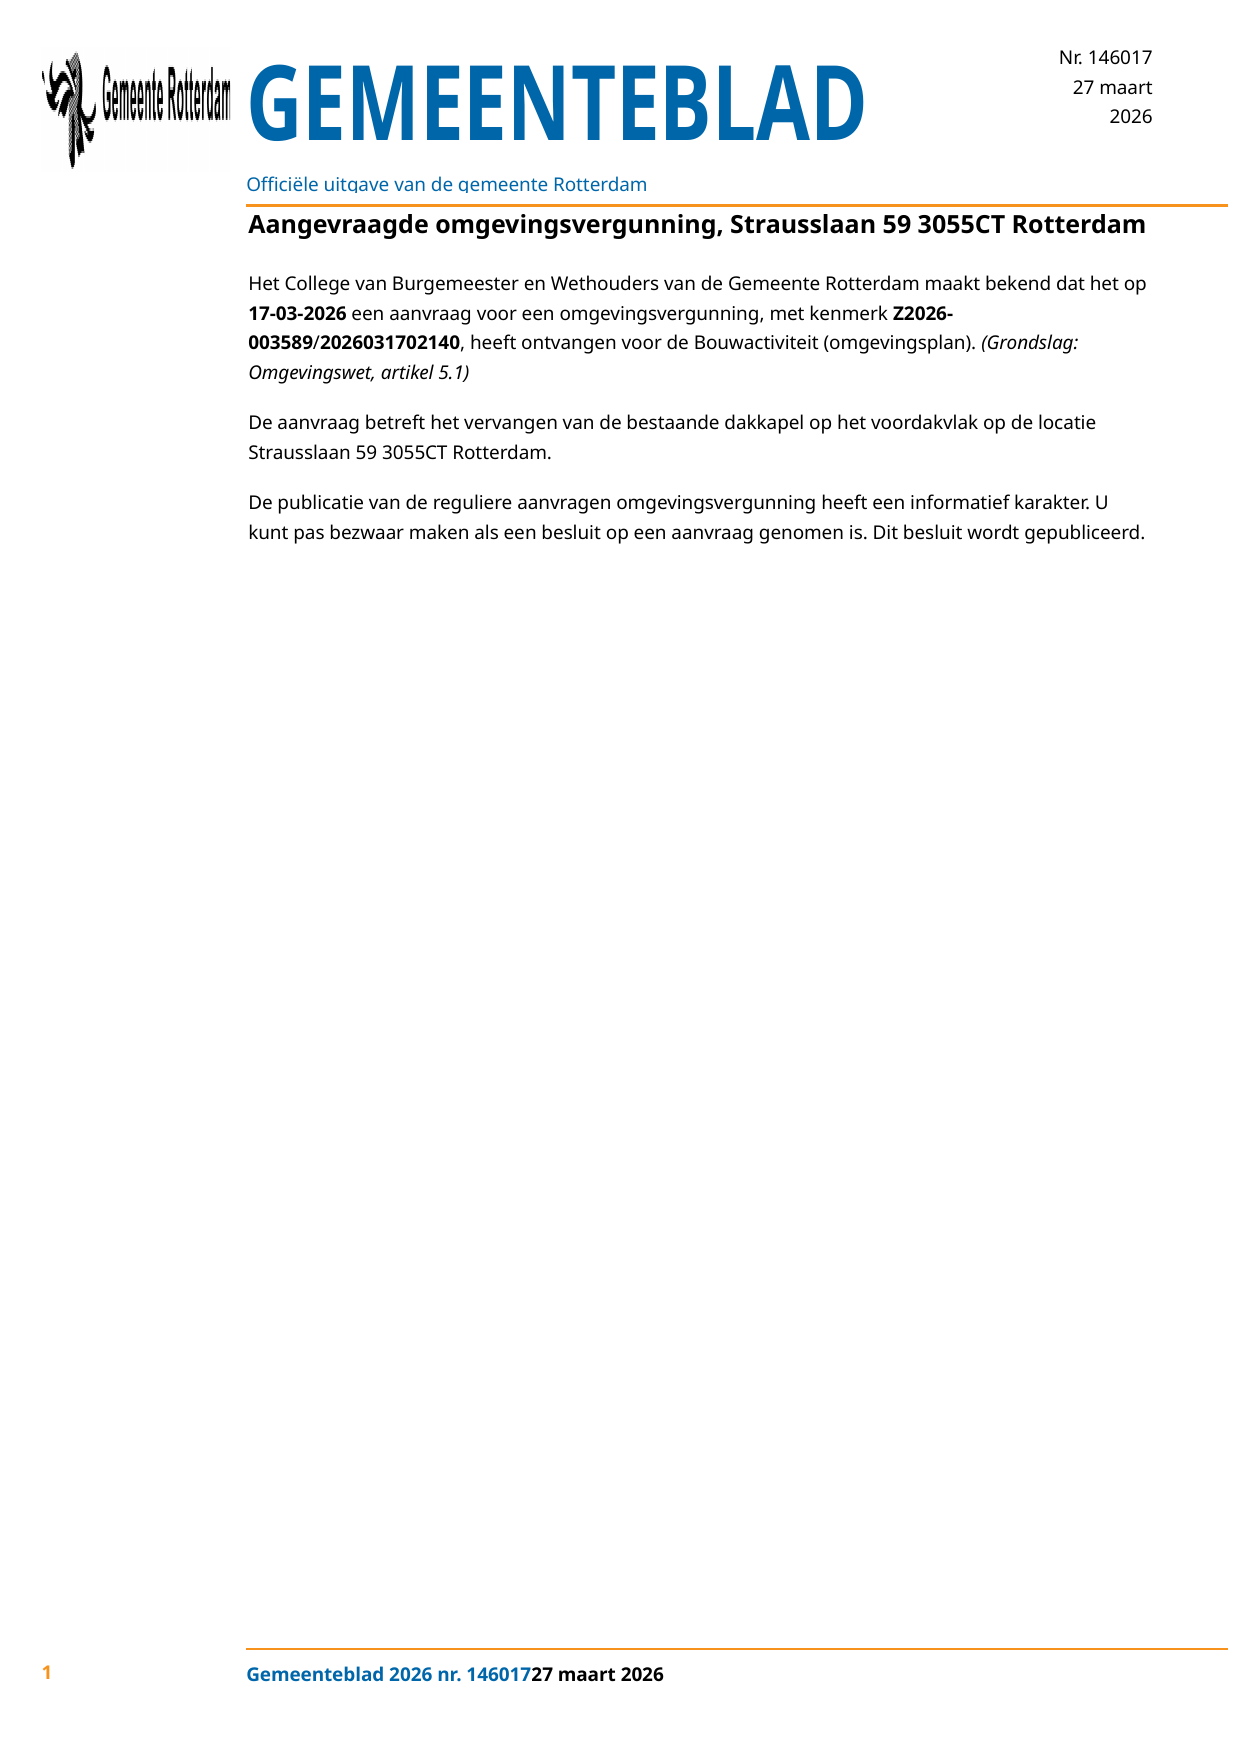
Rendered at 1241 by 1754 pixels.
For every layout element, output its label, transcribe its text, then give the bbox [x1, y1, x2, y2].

text De aanvraag betreft het vervangen van de bestaande dakkapel op het voordakvlak op de locatie Strausslaan 59 3055CT Rotterdam. [248, 409, 1152, 465]
text De publicatie van de reguliere aanvragen omgevingsvergunning heeft een informatief karakter. U kunt pas bezwaar maken als een besluit op een aanvraag genomen is. Dit besluit wordt gepubliceerd. [248, 489, 1152, 545]
text Het College van Burgemeester en Wethouders van de Gemeente Rotterdam maakt bekend dat het op 17-03-2026 een aanvraag voor een omgevingsvergunning, met kenmerk Z2026-003589/2026031702140, heeft ontvangen voor de Bouwactiviteit (omgevingsplan). (Grondslag: Omgevingswet, artikel 5.1) [248, 270, 1152, 385]
picture [41, 47, 231, 172]
text Aangevraagde omgevingsvergunning, Strausslaan 59 3055CT Rotterdam [248, 207, 1152, 241]
